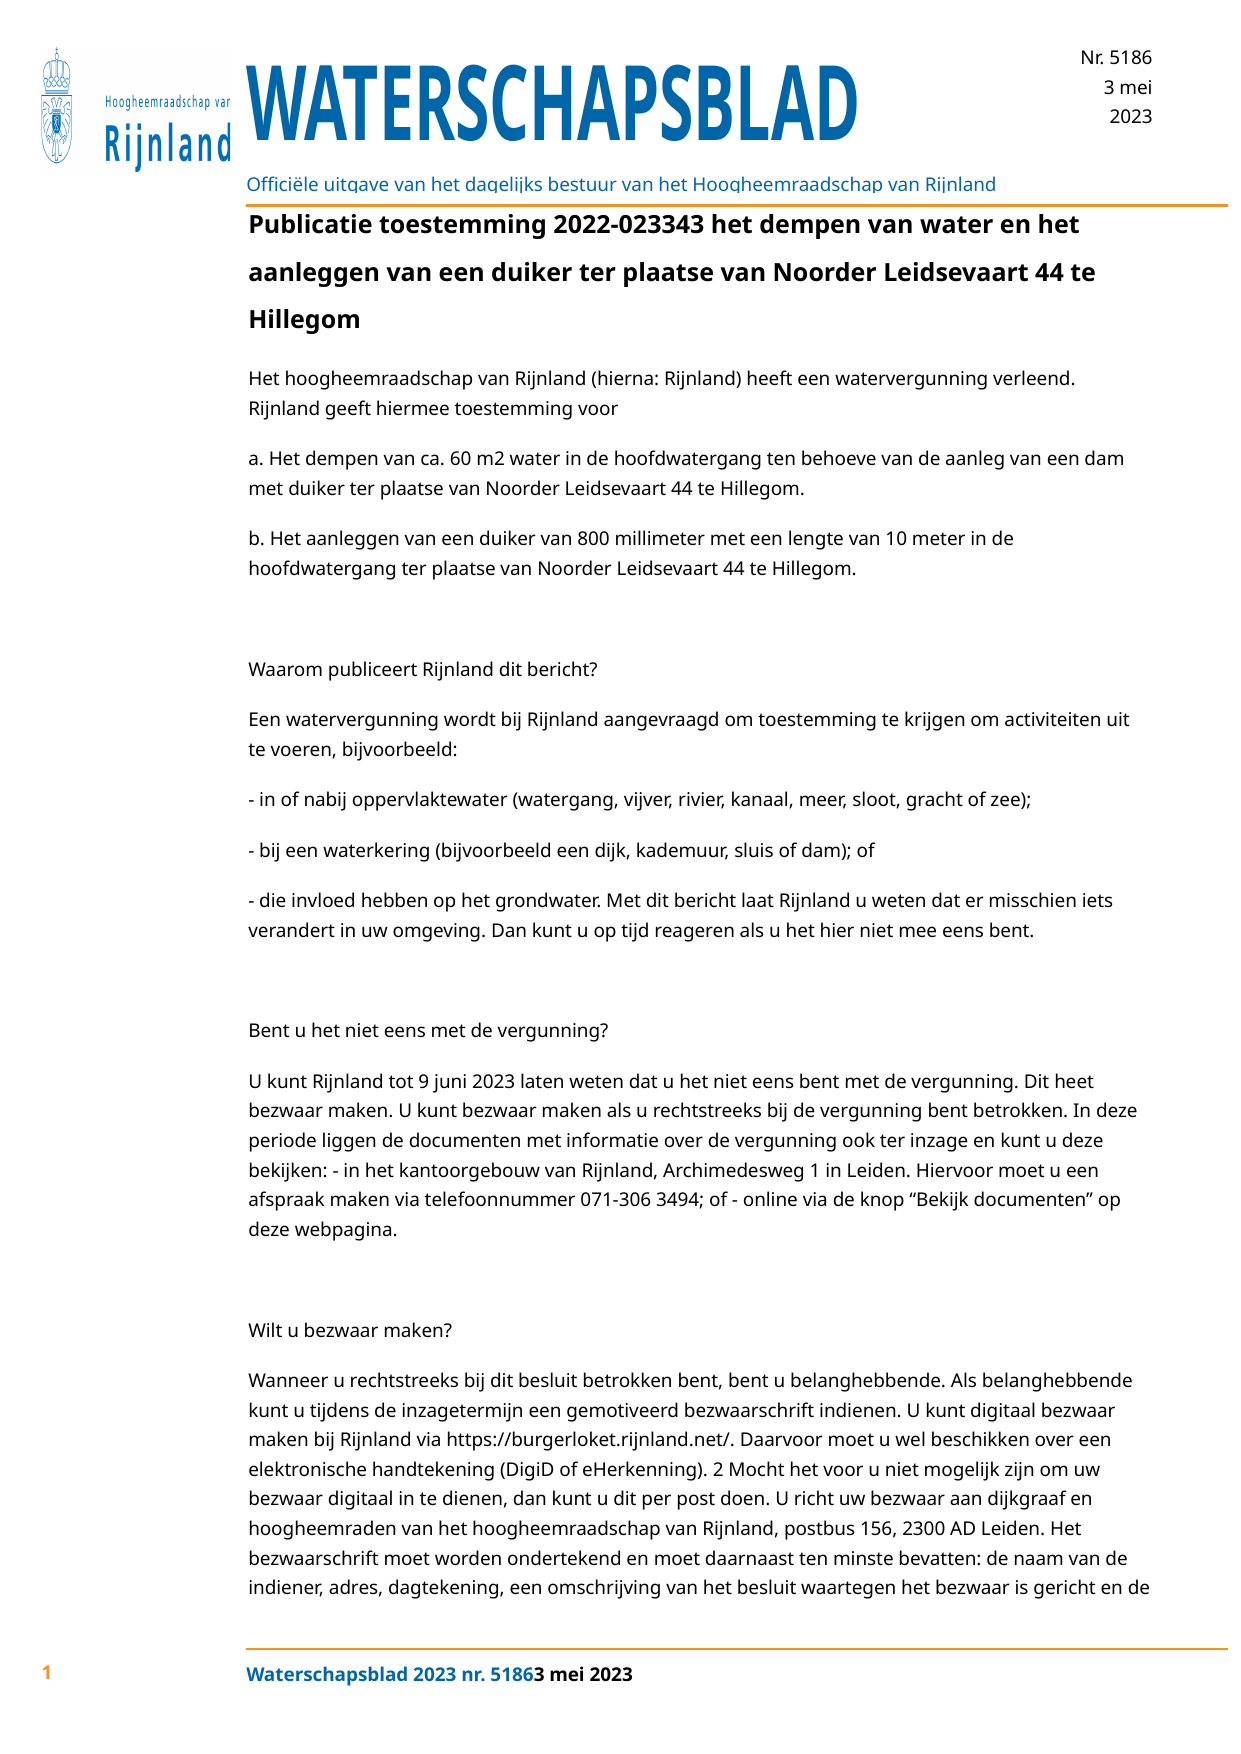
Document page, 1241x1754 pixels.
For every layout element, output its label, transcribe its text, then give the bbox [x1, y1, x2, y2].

text Het hoogheemraadschap van Rijnland (hierna: Rijnland) heeft een watervergunning verleend. Rijnland geeft hiermee toestemming voor [248, 366, 1152, 421]
text - bij een waterkering (bijvoorbeeld een dijk, kademuur, sluis of dam); of [248, 837, 1152, 862]
text Waarom publiceert Rijnland dit bericht? [248, 656, 1152, 682]
text Bent u het niet eens met de vergunning? [248, 1018, 1152, 1043]
text Een watervergunning wordt bij Rijnland aangevraagd om toestemming te krijgen om activiteiten uit te voeren, bijvoorbeeld: [248, 706, 1152, 762]
text Wilt u bezwaar maken? [248, 1317, 1152, 1342]
text - in of nabij oppervlaktewater (watergang, vijver, rivier, kanaal, meer, sloot, gracht of zee); [248, 786, 1152, 812]
text Wanneer u rechtstreeks bij dit besluit betrokken bent, bent u belanghebbende. Als belanghebbende kunt u tijdens de inzagetermijn een gemotiveerd bezwaarschrift indienen. U kunt digitaal bezwaar maken bij Rijnland via https://burgerloket.rijnland.net/. Daarvoor moet u wel beschikken over een elektronische handtekening (DigiD of eHerkenning). 2 Mocht het voor u niet mogelijk zijn om uw bezwaar digitaal in te dienen, dan kunt u dit per post doen. U richt uw bezwaar aan dijkgraaf en hoogheemraden van het hoogheemraadschap van Rijnland, postbus 156, 2300 AD Leiden. Het bezwaarschrift moet worden ondertekend en moet daarnaast ten minste bevatten: de naam van de indiener, adres, dagtekening, een omschrijving van het besluit waartegen het bezwaar is gericht en de [248, 1367, 1152, 1600]
picture [41, 47, 231, 172]
text a. Het dempen van ca. 60 m2 water in de hoofdwatergang ten behoeve van de aanleg van een dam met duiker ter plaatse van Noorder Leidsevaart 44 te Hillegom. [248, 446, 1152, 501]
text b. Het aanleggen van een duiker van 800 millimeter met een lengte van 10 meter in de hoofdwatergang ter plaatse van Noorder Leidsevaart 44 te Hillegom. [248, 526, 1152, 581]
text Publicatie toestemming 2022-023343 het dempen van water en het aanleggen van een duiker ter plaatse van Noorder Leidsevaart 44 te Hillegom [248, 207, 1152, 336]
text U kunt Rijnland tot 9 juni 2023 laten weten dat u het niet eens bent met de vergunning. Dit heet bezwaar maken. U kunt bezwaar maken als u rechtstreeks bij de vergunning bent betrokken. In deze periode liggen de documenten met informatie over de vergunning ook ter inzage en kunt u deze bekijken: - in het kantoorgebouw van Rijnland, Archimedesweg 1 in Leiden. Hiervoor moet u een afspraak maken via telefoonnummer 071-306 3494; of - online via de knop “Bekijk documenten” op deze webpagina. [248, 1068, 1152, 1242]
text - die invloed hebben op het grondwater. Met dit bericht laat Rijnland u weten dat er misschien iets verandert in uw omgeving. Dan kunt u op tijd reageren als u het hier niet mee eens bent. [248, 887, 1152, 942]
